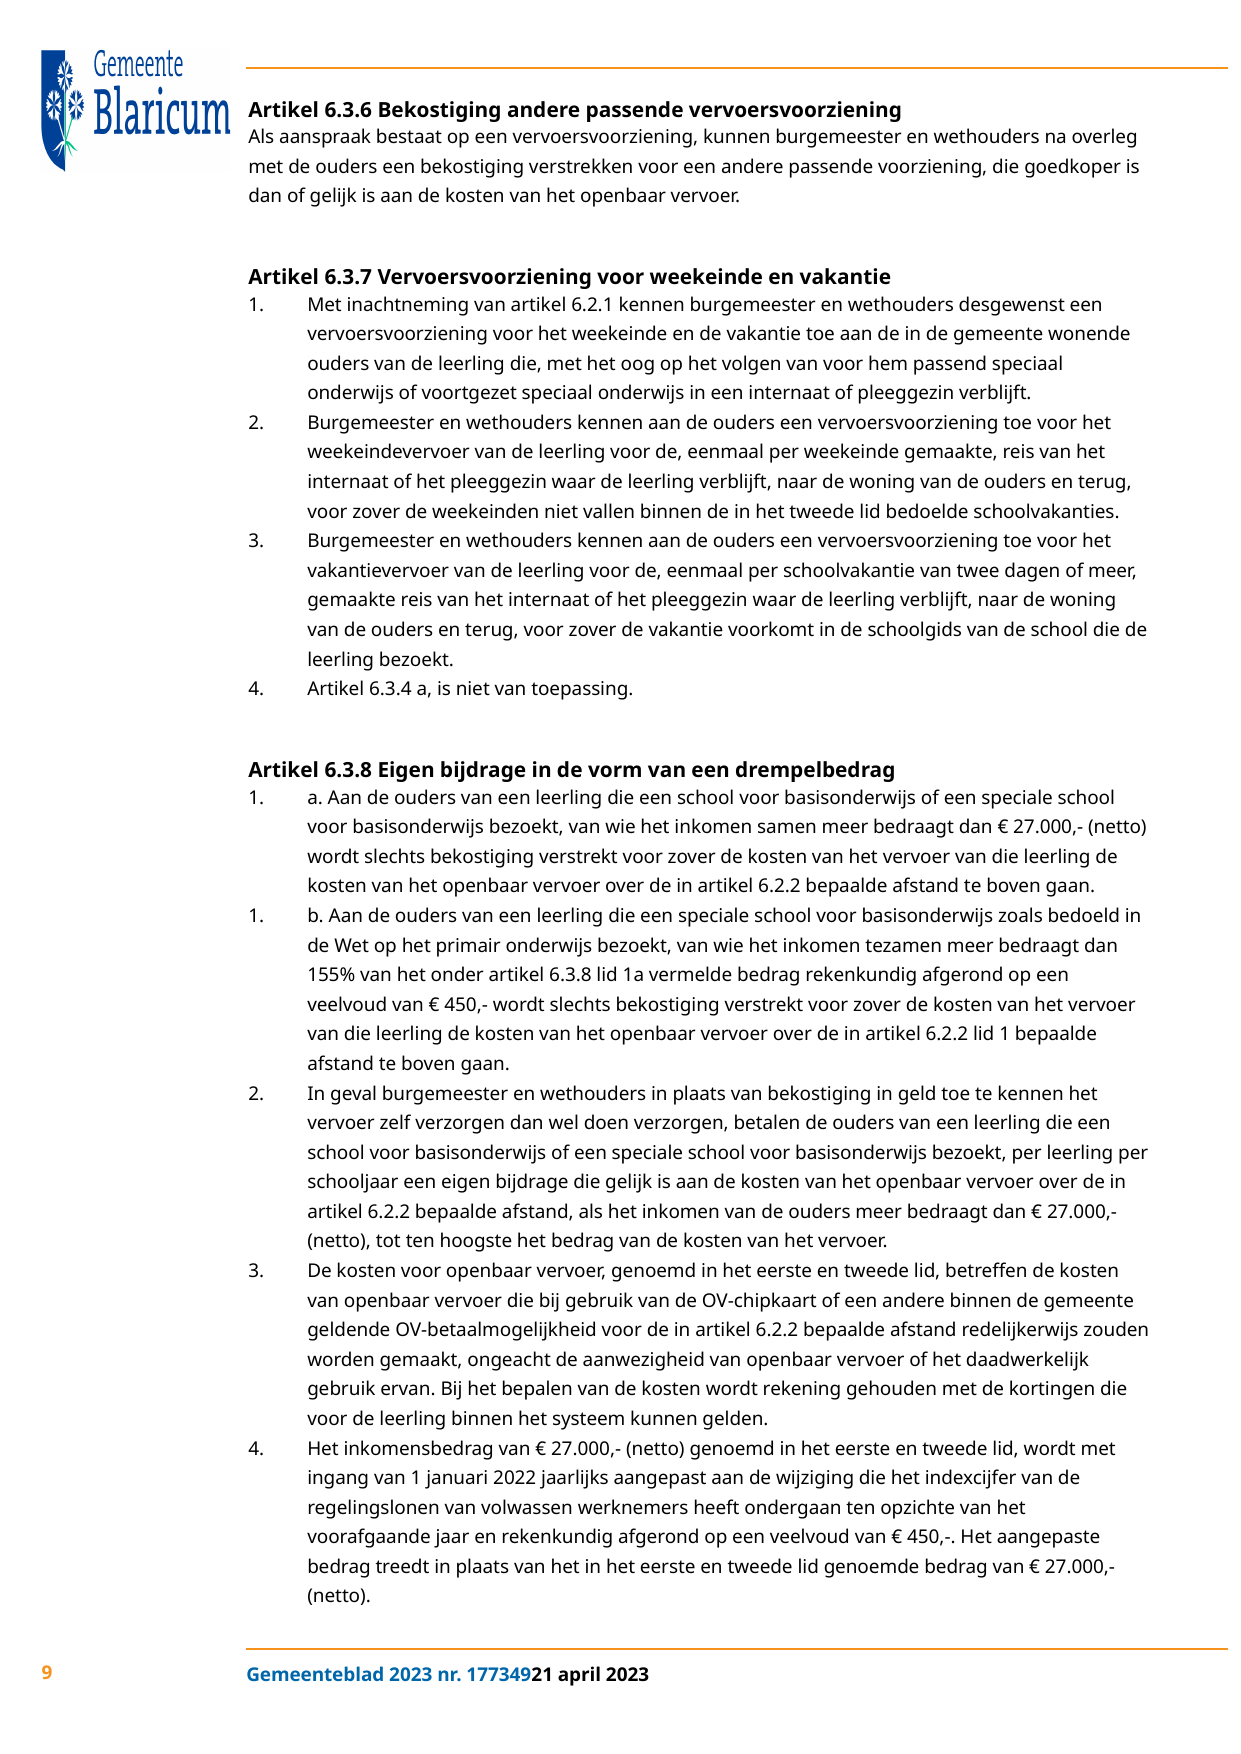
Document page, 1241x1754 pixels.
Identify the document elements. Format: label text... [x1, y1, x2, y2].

list Het inkomensbedrag van € 27.000,- (netto) genoemd in het eerste en tweede lid, wordt met ingang van 1 januari 2022 jaarlijks aangepast aan de wijziging die het indexcijfer van de regelingslonen van volwassen werknemers heeft ondergaan ten opzichte van het voorafgaande jaar en rekenkundig afgerond op een veelvoud van € 450,-. Het aangepaste bedrag treedt in plaats van het in het eerste en tweede lid genoemde bedrag van € 27.000,- (netto). [248, 1435, 1152, 1608]
list Burgemeester en wethouders kennen aan de ouders een vervoersvoorziening toe voor het weekeindevervoer van de leerling voor de, eenmaal per weekeinde gemaakte, reis van het internaat of het pleeggezin waar de leerling verblijft, naar de woning van de ouders en terug, voor zover de weekeinden niet vallen binnen de in het tweede lid bedoelde schoolvakanties. [248, 409, 1152, 524]
list Met inachtneming van artikel 6.2.1 kennen burgemeester en wethouders desgewenst een vervoersvoorziening voor het weekeinde en de vakantie toe aan de in de gemeente wonende ouders van de leerling die, met het oog op het volgen van voor hem passend speciaal onderwijs of voortgezet speciaal onderwijs in een internaat of pleeggezin verblijft. [248, 291, 1152, 405]
list b. Aan de ouders van een leerling die een speciale school voor basisonderwijs zoals bedoeld in de Wet op het primair onderwijs bezoekt, van wie het inkomen tezamen meer bedraagt dan 155% van het onder artikel 6.3.8 lid 1a vermelde bedrag rekenkundig afgerond op een veelvoud van € 450,- wordt slechts bekostiging verstrekt voor zover de kosten van het vervoer van die leerling de kosten van het openbaar vervoer over de in artikel 6.2.2 lid 1 bepaalde afstand te boven gaan. [248, 902, 1152, 1076]
picture [41, 47, 231, 172]
text Als aanspraak bestaat op een vervoersvoorziening, kunnen burgemeester en wethouders na overleg met de ouders een bekostiging verstrekken voor een andere passende voorziening, die goedkoper is dan of gelijk is aan de kosten van het openbaar vervoer. [248, 123, 1152, 208]
list De kosten voor openbaar vervoer, genoemd in het eerste en tweede lid, betreffen de kosten van openbaar vervoer die bij gebruik van de OV-chipkaart of een andere binnen de gemeente geldende OV-betaalmogelijkheid voor de in artikel 6.2.2 bepaalde afstand redelijkerwijs zouden worden gemaakt, ongeacht de aanwezigheid van openbaar vervoer of het daadwerkelijk gebruik ervan. Bij het bepalen van de kosten wordt rekening gehouden met de kortingen die voor de leerling binnen het systeem kunnen gelden. [248, 1257, 1152, 1431]
text Artikel 6.3.6 Bekostiging andere passende vervoersvoorziening [248, 95, 1152, 123]
list Burgemeester en wethouders kennen aan de ouders een vervoersvoorziening toe voor het vakantievervoer van de leerling voor de, eenmaal per schoolvakantie van twee dagen of meer, gemaakte reis van het internaat of het pleeggezin waar de leerling verblijft, naar de woning van de ouders en terug, voor zover de vakantie voorkomt in de schoolgids van de school die de leerling bezoekt. [248, 527, 1152, 672]
text Artikel 6.3.8 Eigen bijdrage in de vorm van een drempelbedrag [248, 755, 1152, 784]
list Artikel 6.3.4 a, is niet van toepassing. [248, 675, 1152, 701]
list In geval burgemeester en wethouders in plaats van bekostiging in geld toe te kennen het vervoer zelf verzorgen dan wel doen verzorgen, betalen de ouders van een leerling die een school voor basisonderwijs of een speciale school voor basisonderwijs bezoekt, per leerling per schooljaar een eigen bijdrage die gelijk is aan de kosten van het openbaar vervoer over de in artikel 6.2.2 bepaalde afstand, als het inkomen van de ouders meer bedraagt dan € 27.000,- (netto), tot ten hoogste het bedrag van de kosten van het vervoer. [248, 1080, 1152, 1253]
text Artikel 6.3.7 Vervoersvoorziening voor weekeinde en vakantie [248, 262, 1152, 291]
list a. Aan de ouders van een leerling die een school voor basisonderwijs of een speciale school voor basisonderwijs bezoekt, van wie het inkomen samen meer bedraagt dan € 27.000,- (netto) wordt slechts bekostiging verstrekt voor zover de kosten van het vervoer van die leerling de kosten van het openbaar vervoer over de in artikel 6.2.2 bepaalde afstand te boven gaan. [248, 784, 1152, 898]
